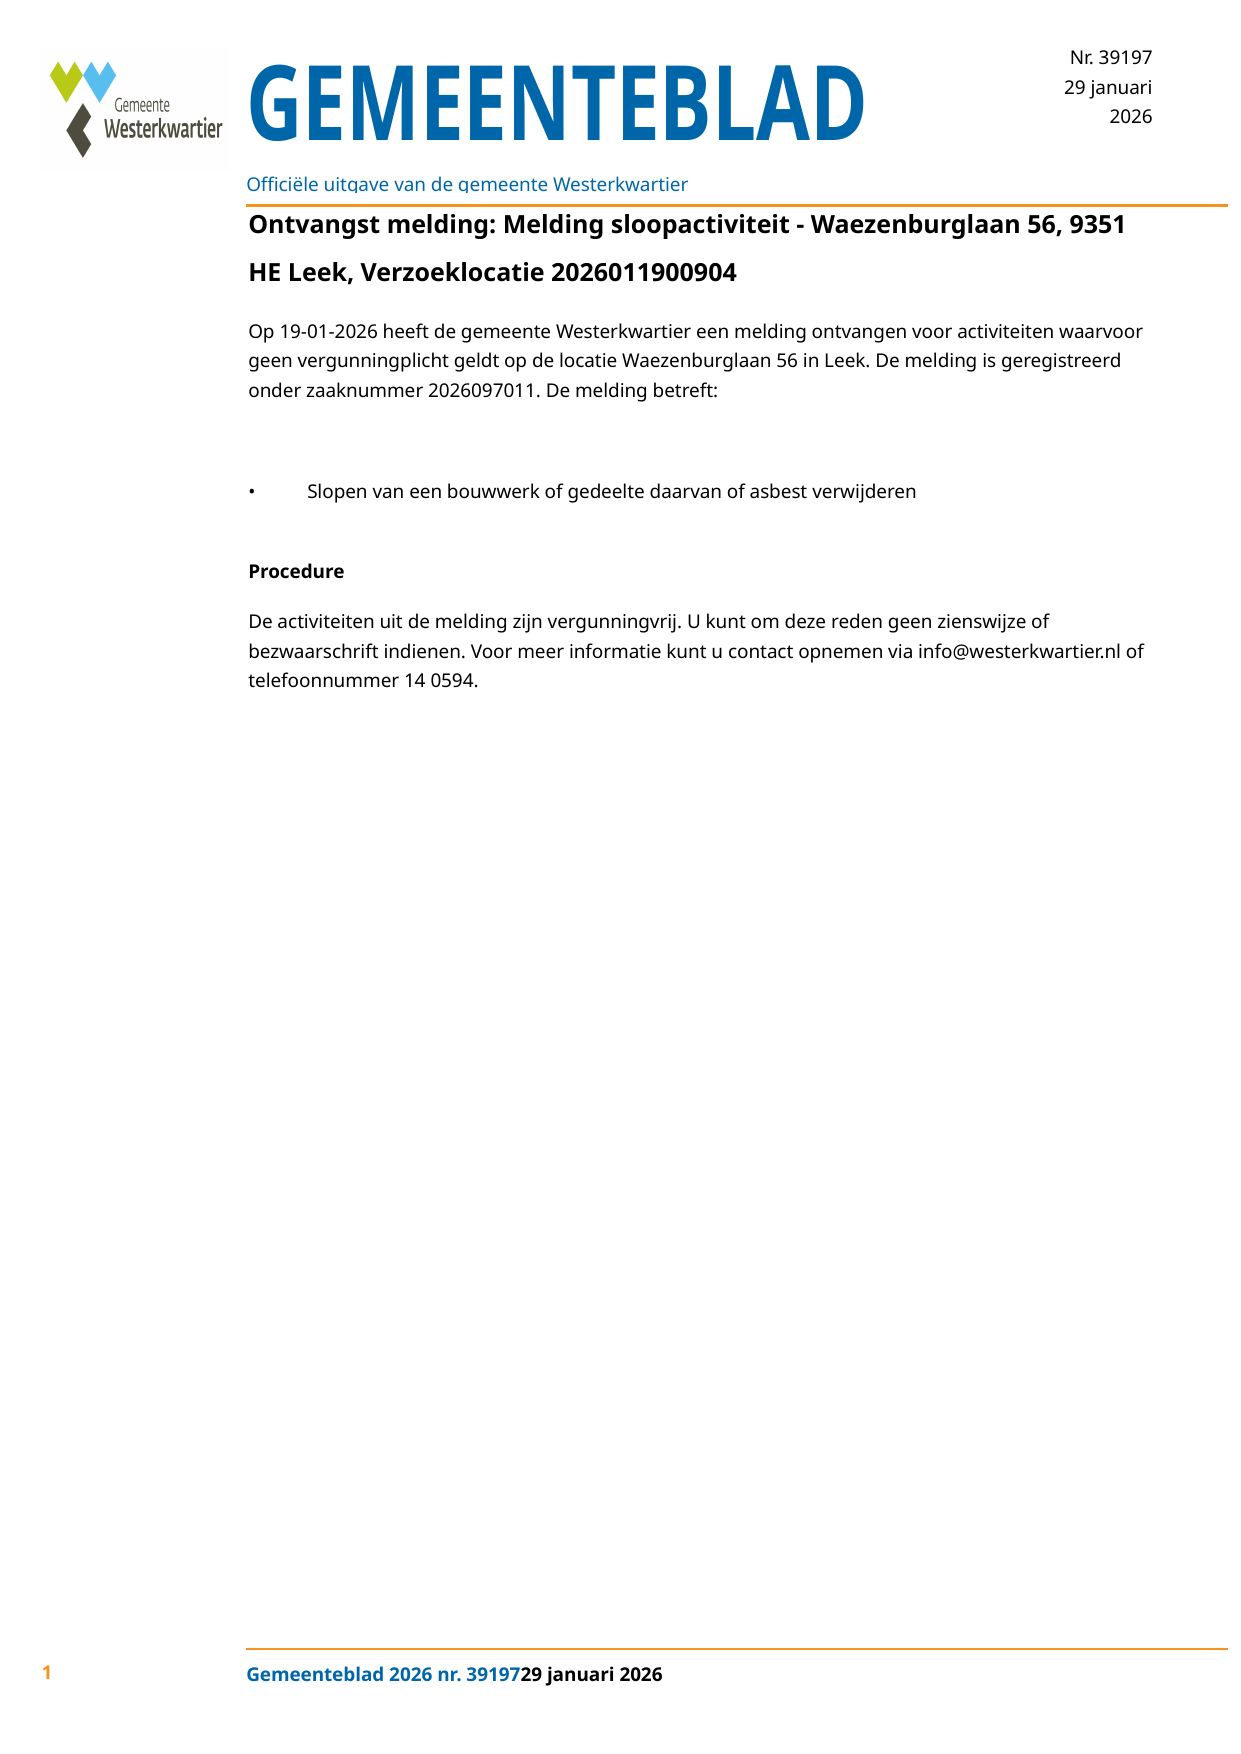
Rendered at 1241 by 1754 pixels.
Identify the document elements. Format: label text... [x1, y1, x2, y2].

text Op 19-01-2026 heeft de gemeente Westerkwartier een melding ontvangen voor activiteiten waarvoor geen vergunningplicht geldt op de locatie Waezenburglaan 56 in Leek. De melding is geregistreerd onder zaaknummer 2026097011. De melding betreft: [248, 318, 1152, 403]
picture [41, 47, 231, 172]
list Slopen van een bouwwerk of gedeelte daarvan of asbest verwijderen [248, 478, 1152, 504]
text Procedure [248, 558, 1152, 584]
text De activiteiten uit de melding zijn vergunningvrij. U kunt om deze reden geen zienswijze of bezwaarschrift indienen. Voor meer informatie kunt u contact opnemen via info@westerkwartier.nl of telefoonnummer 14 0594. [248, 608, 1152, 693]
text Ontvangst melding: Melding sloopactiviteit - Waezenburglaan 56, 9351 HE Leek, Verzoeklocatie 2026011900904 [248, 207, 1152, 288]
